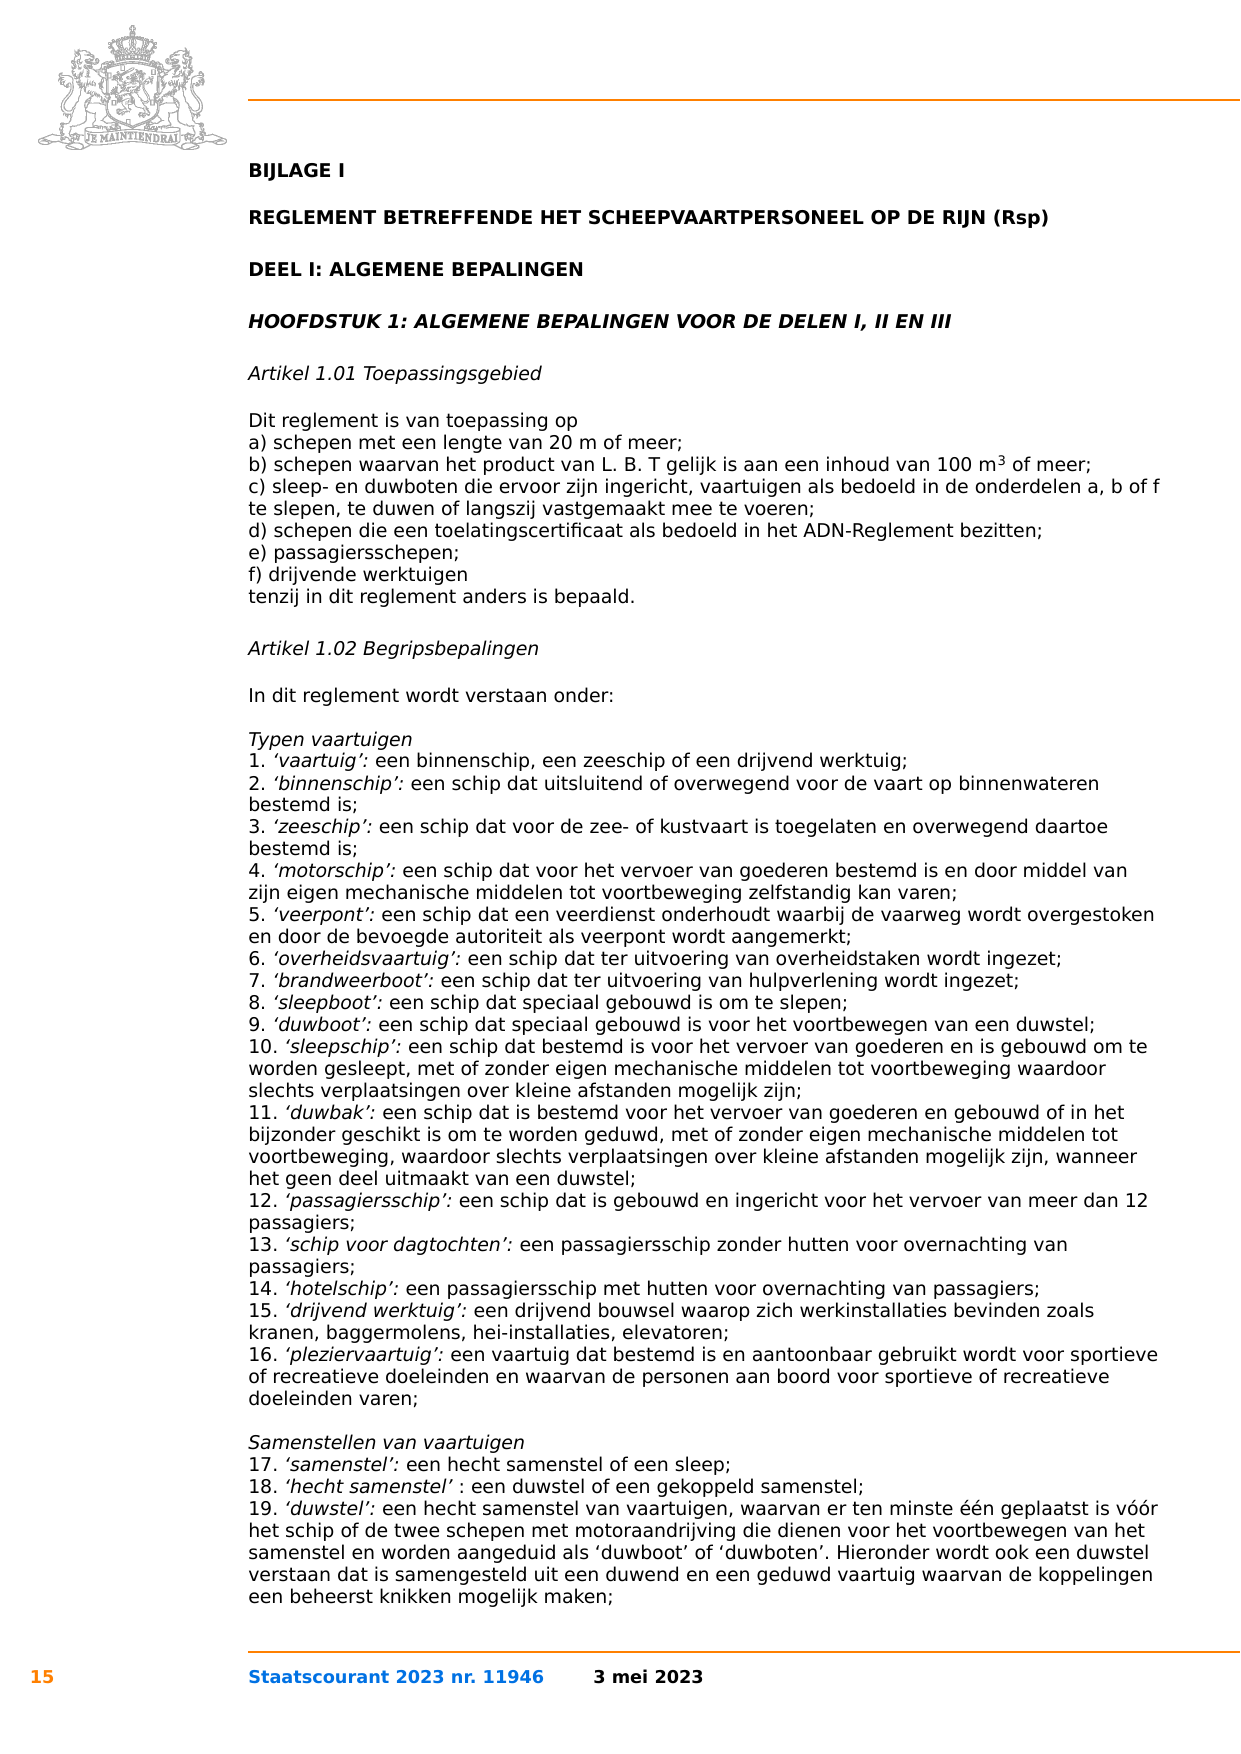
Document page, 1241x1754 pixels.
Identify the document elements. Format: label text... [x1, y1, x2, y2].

subtitle Samenstellen van vaartuigen [248, 1432, 1163, 1454]
text a) schepen met een lengte van 20 m of meer; [248, 432, 1163, 454]
text 12. ‘passagiersschip’: een schip dat is gebouwd en ingericht voor het vervoer van meer dan 12 passagiers; [248, 1190, 1163, 1234]
text 10. ‘sleepschip’: een schip dat bestemd is voor het vervoer van goederen en is gebouwd om te worden gesleept, met of zonder eigen mechanische middelen tot voortbeweging waardoor slechts verplaatsingen over kleine afstanden mogelijk zijn; [248, 1036, 1163, 1102]
text 4. ‘motorschip’: een schip dat voor het vervoer van goederen bestemd is en door middel van zijn eigen mechanische middelen tot voortbeweging zelfstandig kan varen; [248, 860, 1163, 904]
text In dit reglement wordt verstaan onder: [248, 684, 1163, 707]
text 9. ‘duwboot’: een schip dat speciaal gebouwd is voor het voortbewegen van een duwstel; [248, 1014, 1163, 1036]
text 17. ‘samenstel’: een hecht samenstel of een sleep; [248, 1454, 1163, 1476]
text 11. ‘duwbak’: een schip dat is bestemd voor het vervoer van goederen en gebouwd of in het bijzonder geschikt is om te worden geduwd, met of zonder eigen mechanische middelen tot voortbeweging, waardoor slechts verplaatsingen over kleine afstanden mogelijk zijn, wanneer het geen deel uitmaakt van een duwstel; [248, 1102, 1163, 1190]
subtitle Typen vaartuigen [248, 728, 1163, 750]
subtitle DEEL I: ALGEMENE BEPALINGEN [248, 259, 1163, 281]
text 15. ‘drijvend werktuig’: een drijvend bouwsel waarop zich werkinstallaties bevinden zoals kranen, baggermolens, hei-installaties, elevatoren; [248, 1300, 1163, 1344]
subtitle HOOFDSTUK 1: ALGEMENE BEPALINGEN VOOR DE DELEN I, II EN III [248, 311, 1163, 333]
text 14. ‘hotelschip’: een passagiersschip met hutten voor overnachting van passagiers; [248, 1278, 1163, 1300]
text d) schepen die een toelatingscertificaat als bedoeld in het ADN-Reglement bezitten; [248, 520, 1163, 542]
text 13. ‘schip voor dagtochten’: een passagiersschip zonder hutten voor overnachting van passagiers; [248, 1234, 1163, 1278]
text c) sleep- en duwboten die ervoor zijn ingericht, vaartuigen als bedoeld in de onderdelen a, b of f te slepen, te duwen of langszij vastgemaakt mee te voeren; [248, 476, 1163, 520]
text 19. ‘duwstel’: een hecht samenstel van vaartuigen, waarvan er ten minste één geplaatst is vóór het schip of de twee schepen met motoraandrijving die dienen voor het voortbewegen van het samenstel en worden aangeduid als ‘duwboot’ of ‘duwboten’. Hieronder wordt ook een duwstel verstaan dat is samengesteld uit een duwend en een geduwd vaartuig waarvan de koppelingen een beheerst knikken mogelijk maken; [248, 1498, 1163, 1607]
text tenzij in dit reglement anders is bepaald. [248, 586, 1163, 608]
text 16. ‘pleziervaartuig’: een vaartuig dat bestemd is en aantoonbaar gebruikt wordt voor sportieve of recreatieve doeleinden en waarvan de personen aan boord voor sportieve of recreatieve doeleinden varen; [248, 1344, 1163, 1410]
text 1. ‘vaartuig’: een binnenschip, een zeeschip of een drijvend werktuig; [248, 750, 1163, 772]
text 3. ‘zeeschip’: een schip dat voor de zee- of kustvaart is toegelaten en overwegend daartoe bestemd is; [248, 816, 1163, 860]
text 7. ‘brandweerboot’: een schip dat ter uitvoering van hulpverlening wordt ingezet; [248, 970, 1163, 992]
subtitle BIJLAGE I [248, 160, 1163, 182]
subtitle Artikel 1.01 Toepassingsgebied [248, 363, 1163, 385]
text 18. ‘hecht samenstel’ : een duwstel of een gekoppeld samenstel; [248, 1476, 1163, 1498]
text 5. ‘veerpont’: een schip dat een veerdienst onderhoudt waarbij de vaarweg wordt overgestoken en door de bevoegde autoriteit als veerpont wordt aangemerkt; [248, 904, 1163, 948]
text 2. ‘binnenschip’: een schip dat uitsluitend of overwegend voor de vaart op binnenwateren bestemd is; [248, 772, 1163, 816]
text f) drijvende werktuigen [248, 564, 1163, 586]
picture [38, 25, 227, 150]
subtitle Artikel 1.02 Begripsbepalingen [248, 638, 1163, 659]
text REGLEMENT BETREFFENDE HET SCHEEPVAARTPERSONEEL OP DE RIJN (Rsp) [248, 207, 1163, 229]
text 6. ‘overheidsvaartuig’: een schip dat ter uitvoering van overheidstaken wordt ingezet; [248, 948, 1163, 970]
text Dit reglement is van toepassing op [248, 410, 1163, 432]
text b) schepen waarvan het product van L. B. T gelijk is aan een inhoud van 100 m3 of meer; [248, 454, 1163, 476]
text e) passagiersschepen; [248, 542, 1163, 564]
text 8. ‘sleepboot’: een schip dat speciaal gebouwd is om te slepen; [248, 992, 1163, 1014]
